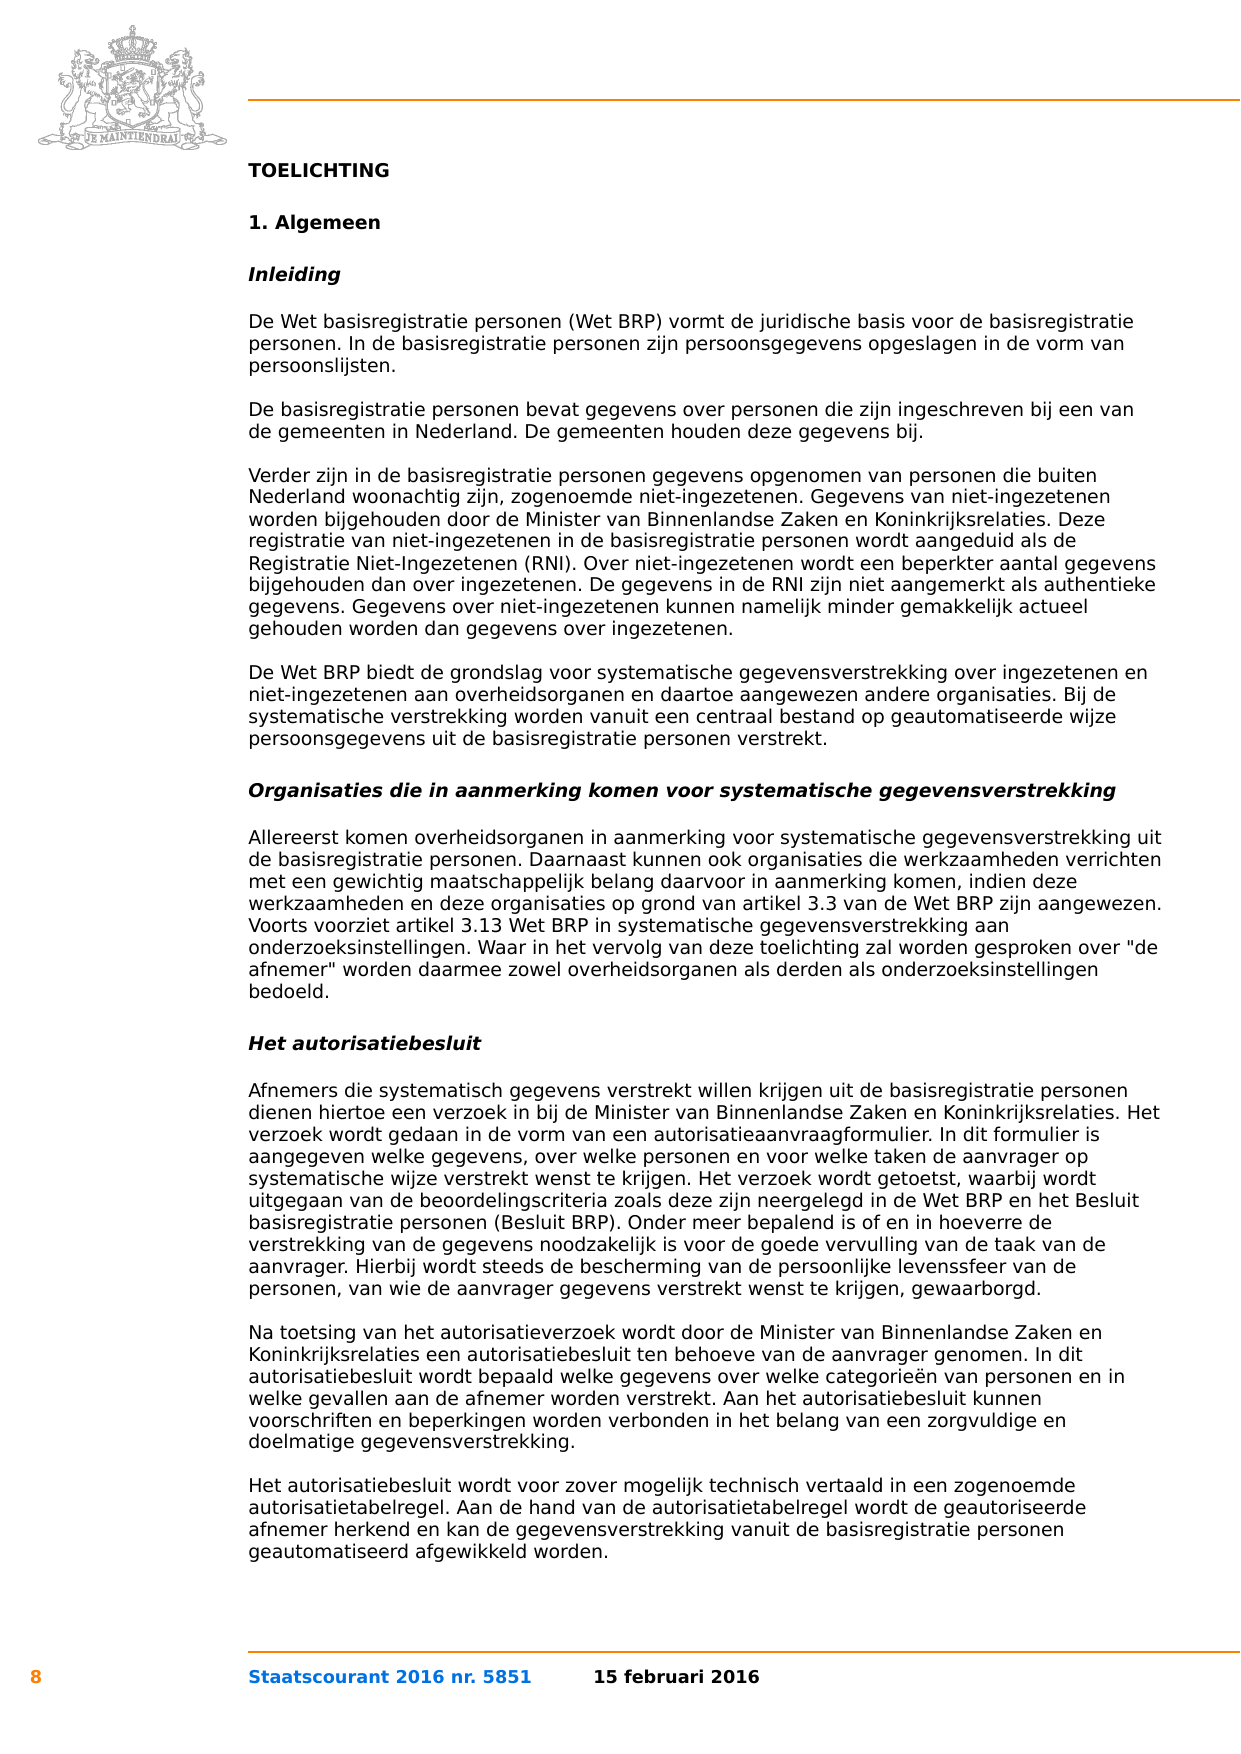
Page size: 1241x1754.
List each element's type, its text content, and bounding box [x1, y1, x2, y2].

subtitle TOELICHTING [248, 160, 1163, 182]
subtitle Het autorisatiebesluit [248, 1033, 1163, 1055]
text Afnemers die systematisch gegevens verstrekt willen krijgen uit de basisregistratie personen dienen hiertoe een verzoek in bij de Minister van Binnenlandse Zaken en Koninkrijksrelaties. Het verzoek wordt gedaan in de vorm van een autorisatieaanvraagformulier. In dit formulier is aangegeven welke gegevens, over welke personen en voor welke taken de aanvrager op systematische wijze verstrekt wenst te krijgen. Het verzoek wordt getoetst, waarbij wordt uitgegaan van de beoordelingscriteria zoals deze zijn neergelegd in de Wet BRP en het Besluit basisregistratie personen (Besluit BRP). Onder meer bepalend is of en in hoeverre de verstrekking van de gegevens noodzakelijk is voor de goede vervulling van de taak van de aanvrager. Hierbij wordt steeds de bescherming van de persoonlijke levenssfeer van de personen, van wie de aanvrager gegevens verstrekt wenst te krijgen, gewaarborgd. [248, 1080, 1163, 1300]
text Het autorisatiebesluit wordt voor zover mogelijk technisch vertaald in een zogenoemde autorisatietabelregel. Aan de hand van de autorisatietabelregel wordt de geautoriseerde afnemer herkend en kan de gegevensverstrekking vanuit de basisregistratie personen geautomatiseerd afgewikkeld worden. [248, 1475, 1163, 1563]
subtitle Inleiding [248, 264, 1163, 286]
picture [38, 25, 227, 150]
subtitle 1. Algemeen [248, 212, 1163, 234]
text Verder zijn in de basisregistratie personen gegevens opgenomen van personen die buiten Nederland woonachtig zijn, zogenoemde niet-ingezetenen. Gegevens van niet-ingezetenen worden bijgehouden door de Minister van Binnenlandse Zaken en Koninkrijksrelaties. Deze registratie van niet-ingezetenen in de basisregistratie personen wordt aangeduid als de Registratie Niet-Ingezetenen (RNI). Over niet-ingezetenen wordt een beperkter aantal gegevens bijgehouden dan over ingezetenen. De gegevens in de RNI zijn niet aangemerkt als authentieke gegevens. Gegevens over niet-ingezetenen kunnen namelijk minder gemakkelijk actueel gehouden worden dan gegevens over ingezetenen. [248, 464, 1163, 640]
text Allereerst komen overheidsorganen in aanmerking voor systematische gegevensverstrekking uit de basisregistratie personen. Daarnaast kunnen ook organisaties die werkzaamheden verrichten met een gewichtig maatschappelijk belang daarvoor in aanmerking komen, indien deze werkzaamheden en deze organisaties op grond van artikel 3.3 van de Wet BRP zijn aangewezen. Voorts voorziet artikel 3.13 Wet BRP in systematische gegevensverstrekking aan onderzoeksinstellingen. Waar in het vervolg van deze toelichting zal worden gesproken over "de afnemer" worden daarmee zowel overheidsorganen als derden als onderzoeksinstellingen bedoeld. [248, 827, 1163, 1003]
subtitle Organisaties die in aanmerking komen voor systematische gegevensverstrekking [248, 780, 1163, 802]
text Na toetsing van het autorisatieverzoek wordt door de Minister van Binnenlandse Zaken en Koninkrijksrelaties een autorisatiebesluit ten behoeve van de aanvrager genomen. In dit autorisatiebesluit wordt bepaald welke gegevens over welke categorieën van personen en in welke gevallen aan de afnemer worden verstrekt. Aan het autorisatiebesluit kunnen voorschriften en beperkingen worden verbonden in het belang van een zorgvuldige en doelmatige gegevensverstrekking. [248, 1322, 1163, 1453]
text De basisregistratie personen bevat gegevens over personen die zijn ingeschreven bij een van de gemeenten in Nederland. De gemeenten houden deze gegevens bij. [248, 399, 1163, 443]
text De Wet BRP biedt de grondslag voor systematische gegevensverstrekking over ingezetenen en niet-ingezetenen aan overheidsorganen en daartoe aangewezen andere organisaties. Bij de systematische verstrekking worden vanuit een centraal bestand op geautomatiseerde wijze persoonsgegevens uit de basisregistratie personen verstrekt. [248, 662, 1163, 750]
text De Wet basisregistratie personen (Wet BRP) vormt de juridische basis voor de basisregistratie personen. In de basisregistratie personen zijn persoonsgegevens opgeslagen in de vorm van persoonslijsten. [248, 311, 1163, 377]
